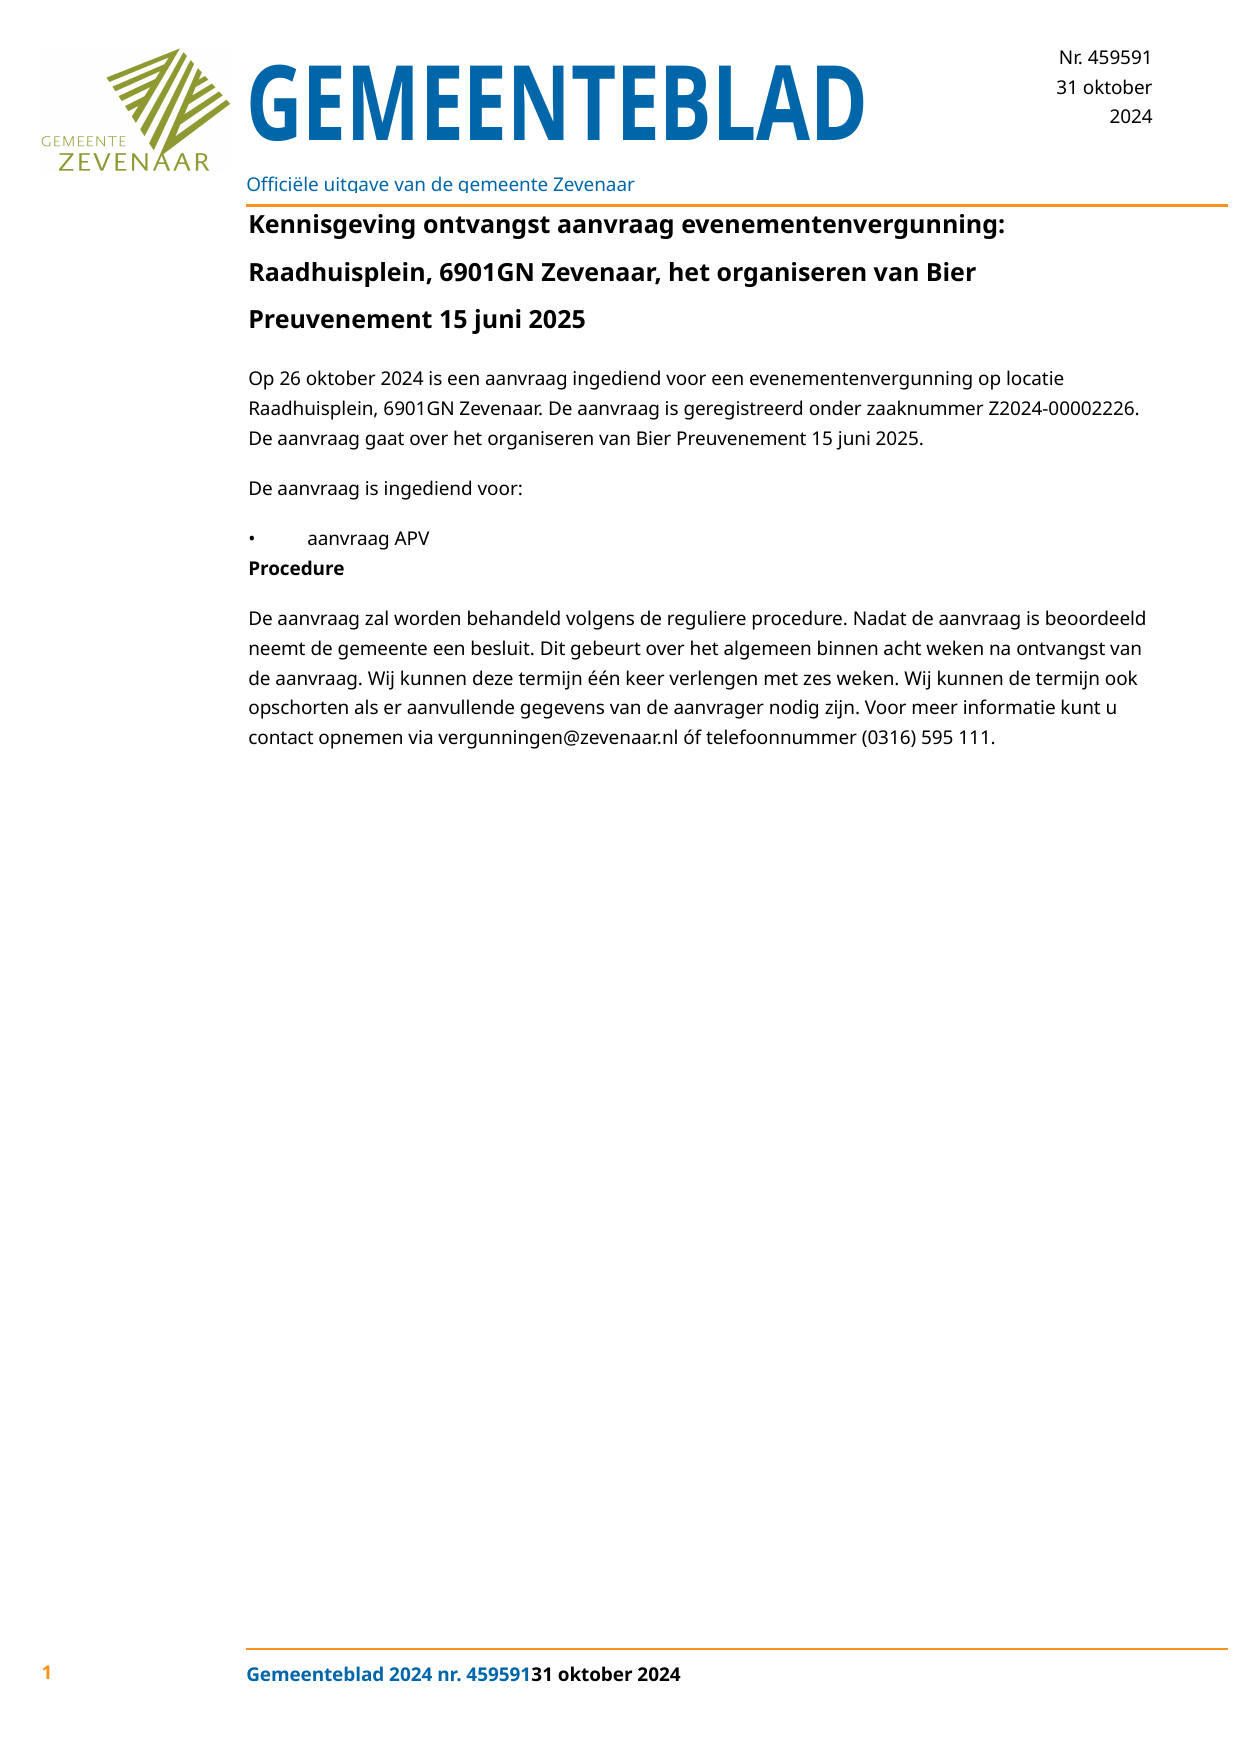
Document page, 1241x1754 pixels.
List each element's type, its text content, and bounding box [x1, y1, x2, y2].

text Procedure [248, 555, 1152, 581]
text De aanvraag is ingediend voor: [248, 475, 1152, 501]
text Kennisgeving ontvangst aanvraag evenementenvergunning: Raadhuisplein, 6901GN Zevenaar, het organiseren van Bier Preuvenement 15 juni 2025 [248, 207, 1152, 336]
text De aanvraag zal worden behandeld volgens de reguliere procedure. Nadat de aanvraag is beoordeeld neemt de gemeente een besluit. Dit gebeurt over het algemeen binnen acht weken na ontvangst van de aanvraag. Wij kunnen deze termijn één keer verlengen met zes weken. Wij kunnen de termijn ook opschorten als er aanvullende gegevens van de aanvrager nodig zijn. Voor meer informatie kunt u contact opnemen via vergunningen@zevenaar.nl óf telefoonnummer (0316) 595 111. [248, 606, 1152, 749]
picture [41, 47, 231, 172]
list aanvraag APV [248, 526, 1152, 551]
text Op 26 oktober 2024 is een aanvraag ingediend voor een evenementenvergunning op locatie Raadhuisplein, 6901GN Zevenaar. De aanvraag is geregistreerd onder zaaknummer Z2024-00002226. De aanvraag gaat over het organiseren van Bier Preuvenement 15 juni 2025. [248, 366, 1152, 450]
